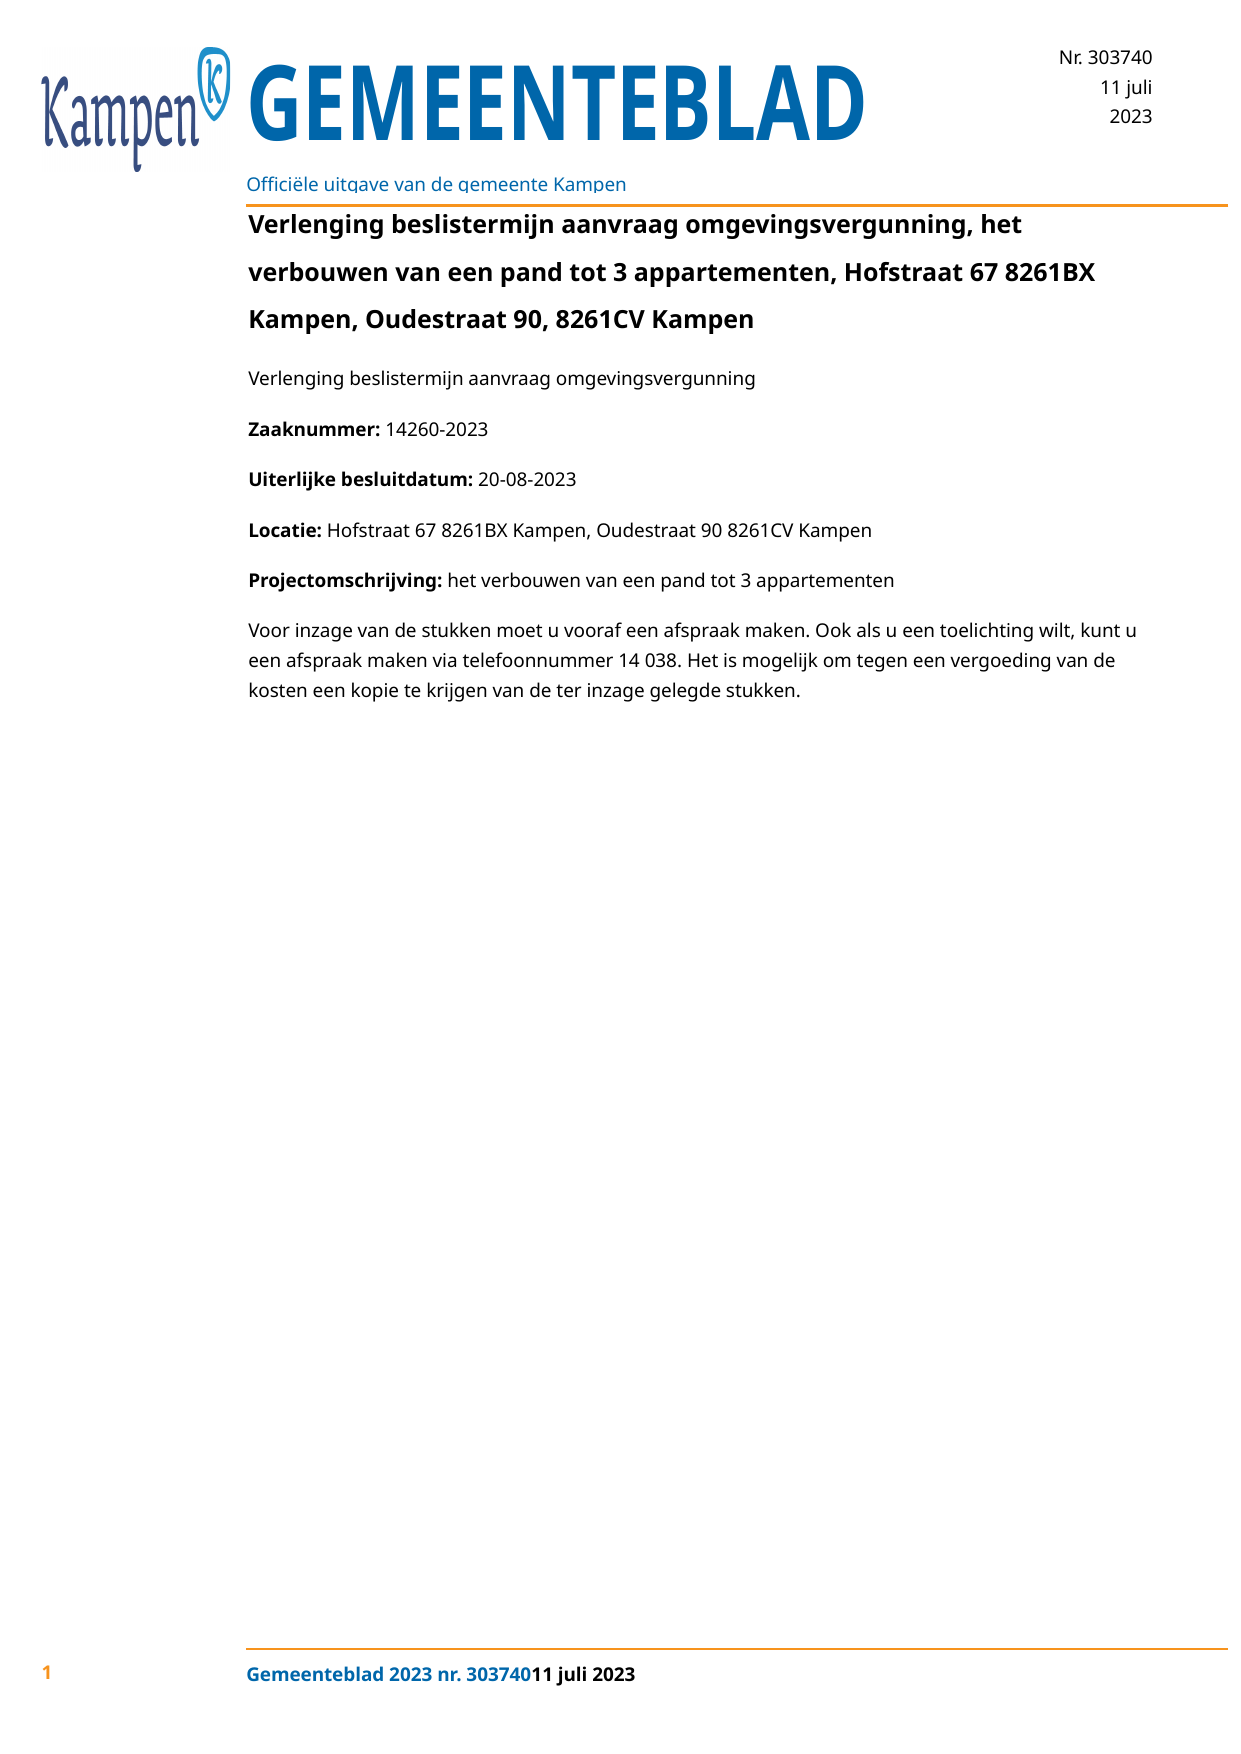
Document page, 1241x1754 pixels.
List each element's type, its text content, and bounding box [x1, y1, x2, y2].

text Verlenging beslistermijn aanvraag omgevingsvergunning, het verbouwen van een pand tot 3 appartementen, Hofstraat 67 8261BX Kampen, Oudestraat 90, 8261CV Kampen [248, 207, 1152, 336]
text Locatie: Hofstraat 67 8261BX Kampen, Oudestraat 90 8261CV Kampen [248, 517, 1152, 542]
text Projectomschrijving: het verbouwen van een pand tot 3 appartementen [248, 567, 1152, 593]
text Zaaknummer: 14260-2023 [248, 416, 1152, 442]
picture [41, 47, 231, 172]
text Voor inzage van de stukken moet u vooraf een afspraak maken. Ook als u een toelichting wilt, kunt u een afspraak maken via telefoonnummer 14 038. Het is mogelijk om tegen een vergoeding van de kosten een kopie te krijgen van de ter inzage gelegde stukken. [248, 618, 1152, 702]
text Verlenging beslistermijn aanvraag omgevingsvergunning [248, 366, 1152, 391]
text Uiterlijke besluitdatum: 20-08-2023 [248, 466, 1152, 492]
